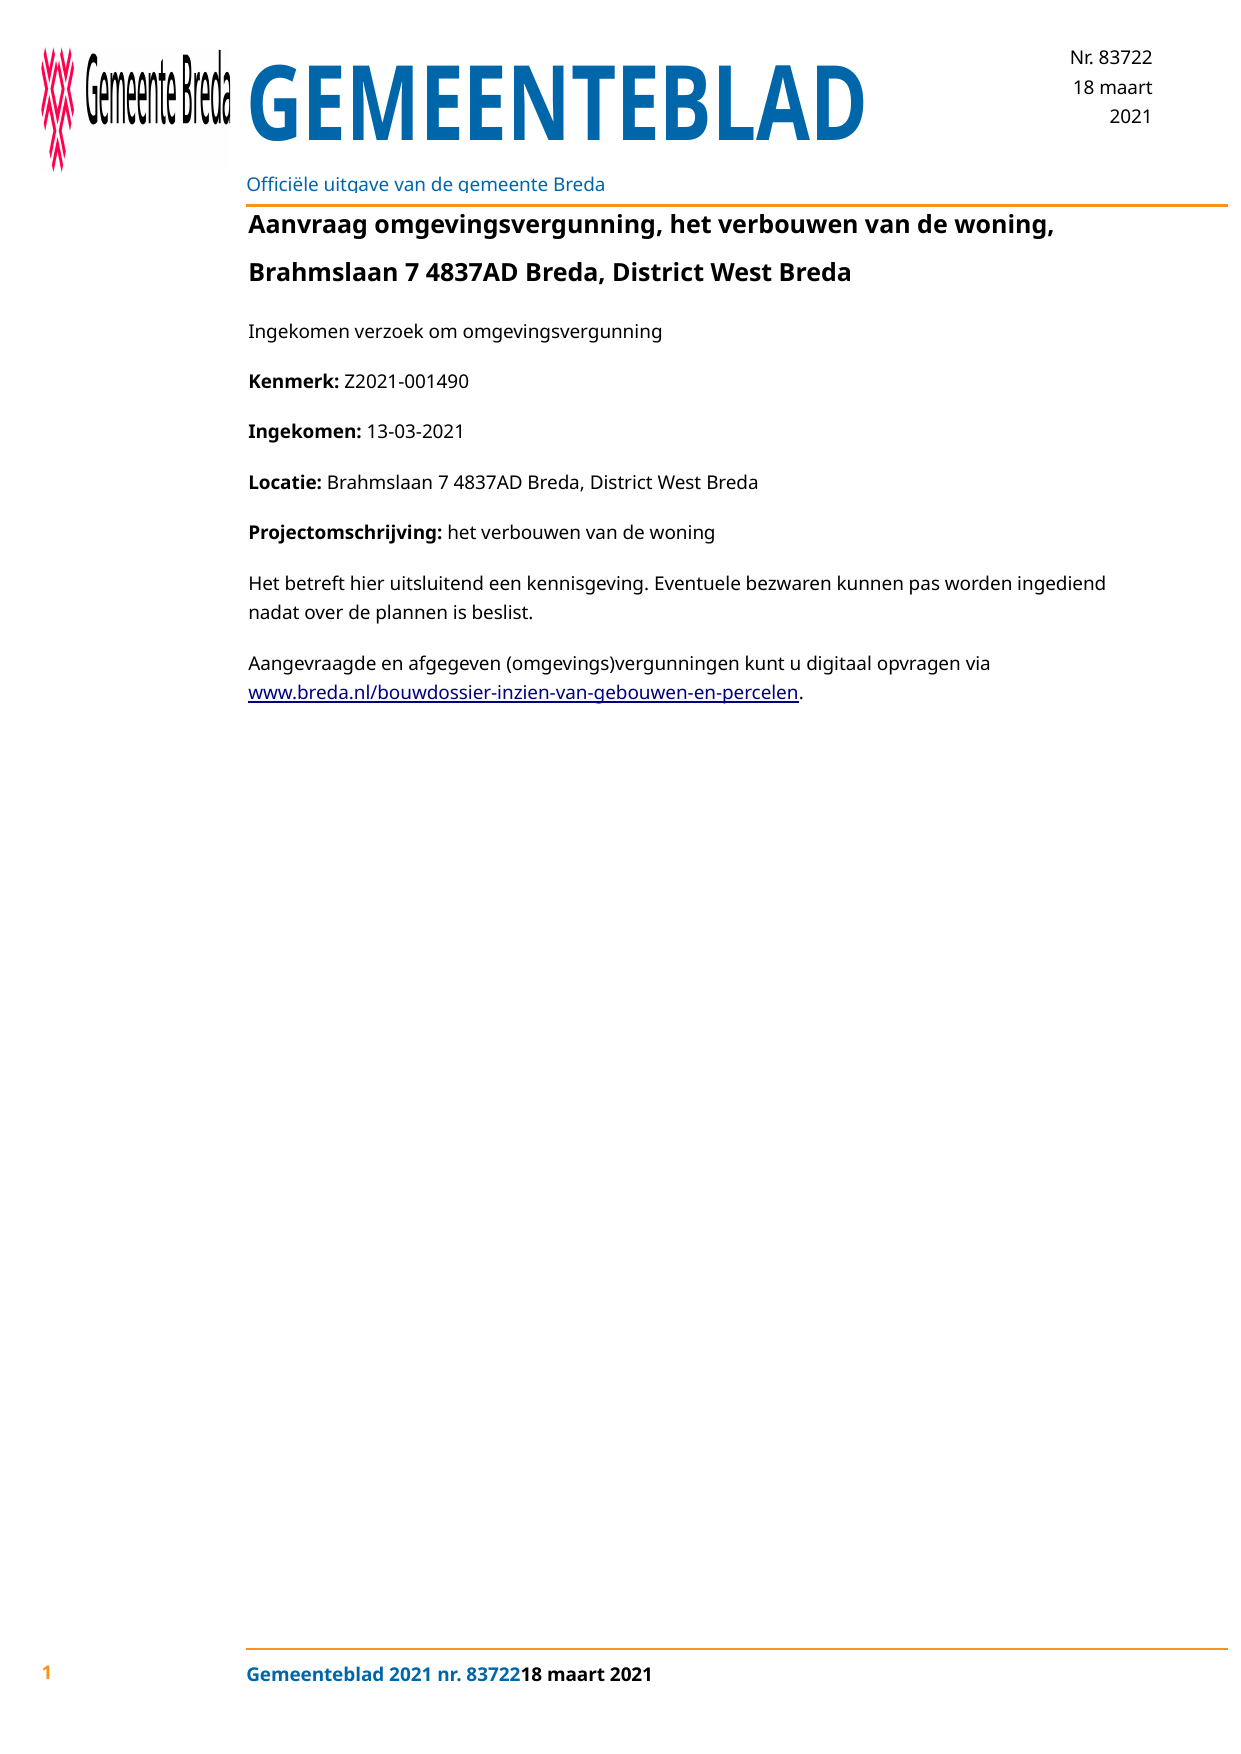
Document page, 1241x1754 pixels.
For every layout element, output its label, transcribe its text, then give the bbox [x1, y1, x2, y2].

text Kenmerk: Z2021-001490 [248, 368, 1152, 394]
text Projectomschrijving: het verbouwen van de woning [248, 519, 1152, 545]
text Het betreft hier uitsluitend een kennisgeving. Eventuele bezwaren kunnen pas worden ingediend nadat over de plannen is beslist. [248, 570, 1152, 625]
text Aangevraagde en afgegeven (omgevings)vergunningen kunt u digitaal opvragen via www.breda.nl/bouwdossier-inzien-van-gebouwen-en-percelen. [248, 650, 1152, 705]
text Ingekomen verzoek om omgevingsvergunning [248, 318, 1152, 344]
picture [41, 47, 231, 172]
text Ingekomen: 13-03-2021 [248, 419, 1152, 444]
text Aanvraag omgevingsvergunning, het verbouwen van de woning, Brahmslaan 7 4837AD Breda, District West Breda [248, 207, 1152, 288]
text Locatie: Brahmslaan 7 4837AD Breda, District West Breda [248, 469, 1152, 495]
